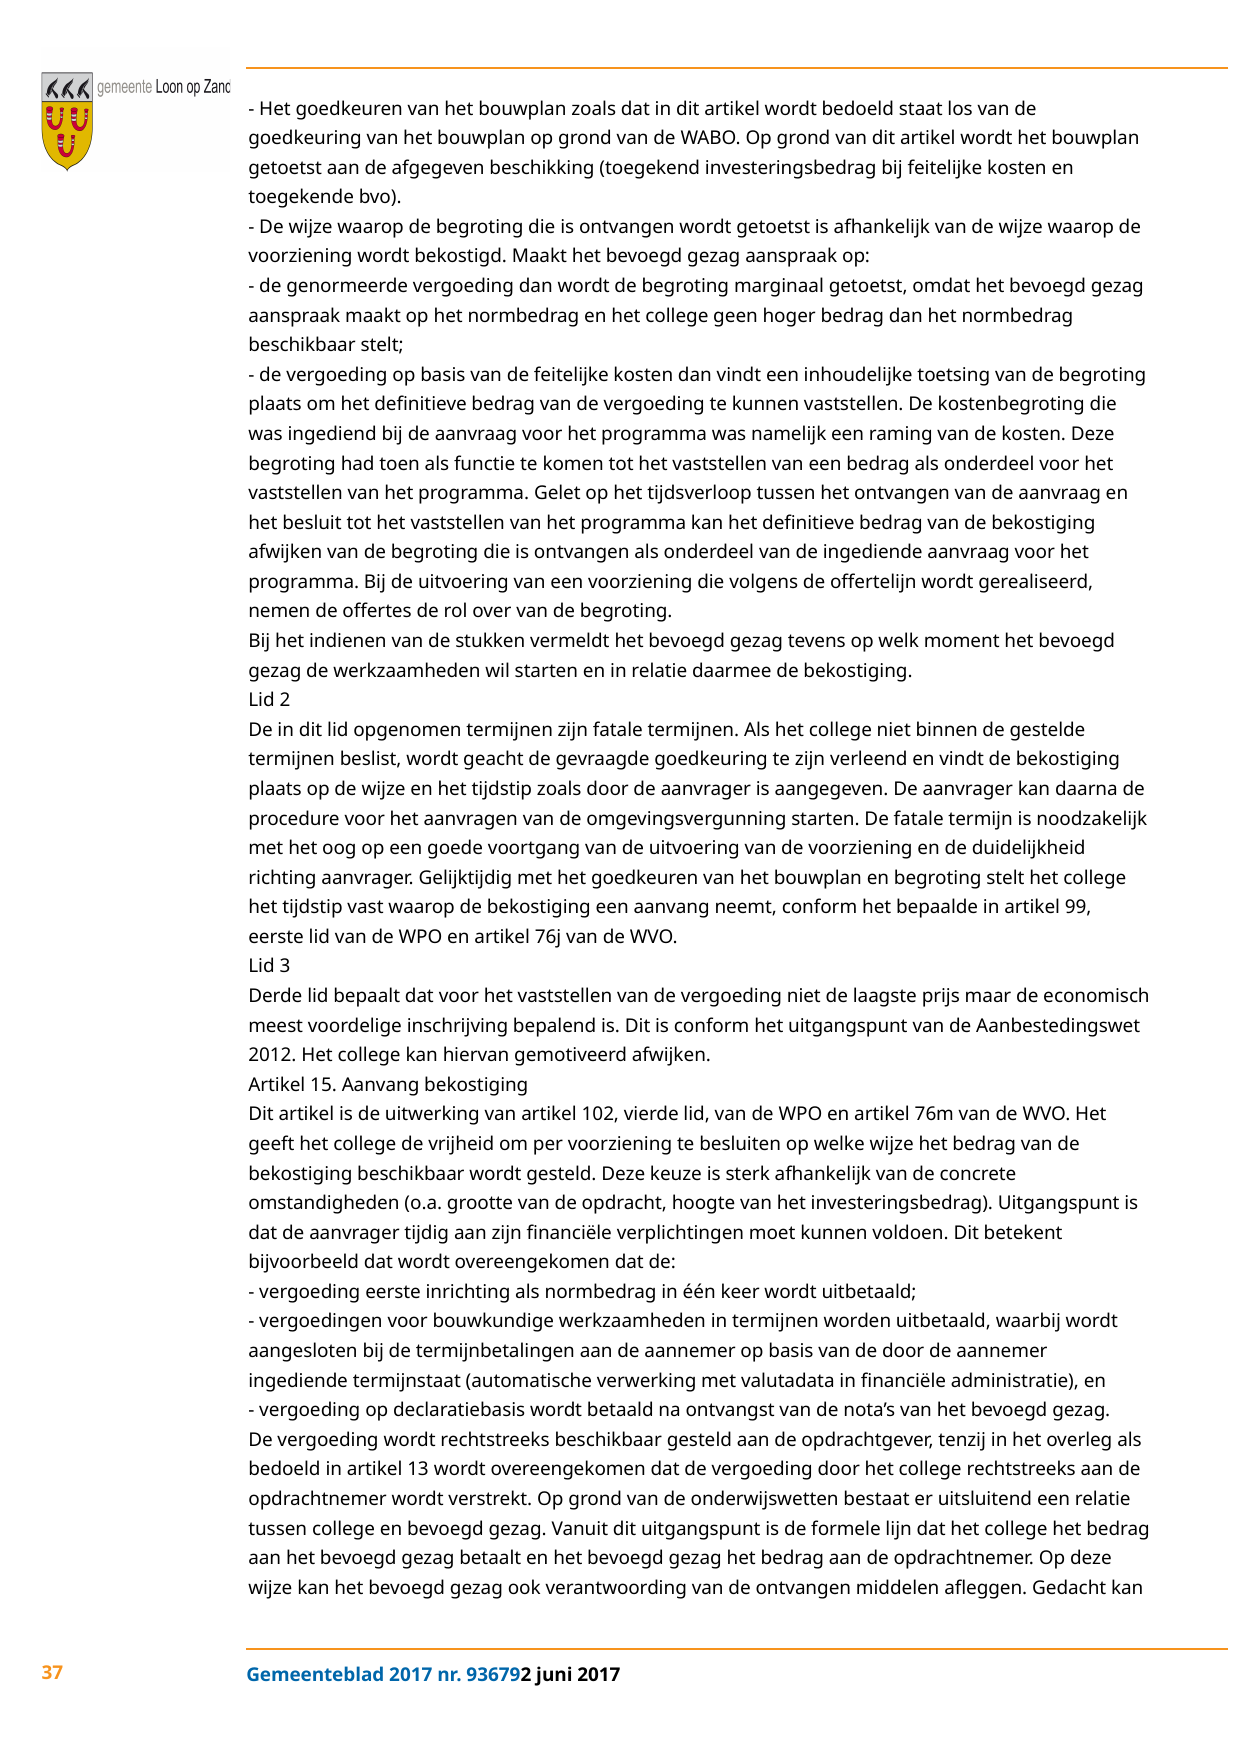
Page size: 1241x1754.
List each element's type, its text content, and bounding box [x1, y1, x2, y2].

text - vergoeding op declaratiebasis wordt betaald na ontvangst van de nota’s van het bevoegd gezag. [248, 1396, 1152, 1422]
text - de genormeerde vergoeding dan wordt de begroting marginaal getoetst, omdat het bevoegd gezag aanspraak maakt op het normbedrag en het college geen hoger bedrag dan het normbedrag beschikbaar stelt; [248, 272, 1152, 357]
text Derde lid bepaalt dat voor het vaststellen van de vergoeding niet de laagste prijs maar de economisch meest voordelige inschrijving bepalend is. Dit is conform het uitgangspunt van de Aanbestedingswet 2012. Het college kan hiervan gemotiveerd afwijken. [248, 982, 1152, 1067]
picture [41, 47, 231, 172]
text - vergoedingen voor bouwkundige werkzaamheden in termijnen worden uitbetaald, waarbij wordt aangesloten bij de termijnbetalingen aan de aannemer op basis van de door de aannemer ingediende termijnstaat (automatische verwerking met valutadata in financiële administratie), en [248, 1308, 1152, 1393]
text - Het goedkeuren van het bouwplan zoals dat in dit artikel wordt bedoeld staat los van de goedkeuring van het bouwplan op grond van de WABO. Op grond van dit artikel wordt het bouwplan getoetst aan de afgegeven beschikking (toegekend investeringsbedrag bij feitelijke kosten en toegekende bvo). [248, 95, 1152, 209]
text - vergoeding eerste inrichting als normbedrag in één keer wordt uitbetaald; [248, 1278, 1152, 1304]
text De vergoeding wordt rechtstreeks beschikbaar gesteld aan de opdrachtgever, tenzij in het overleg als bedoeld in artikel 13 wordt overeengekomen dat de vergoeding door het college rechtstreeks aan de opdrachtnemer wordt verstrekt. Op grond van de onderwijswetten bestaat er uitsluitend een relatie tussen college en bevoegd gezag. Vanuit dit uitgangspunt is de formele lijn dat het college het bedrag aan het bevoegd gezag betaalt en het bevoegd gezag het bedrag aan de opdrachtnemer. Op deze wijze kan het bevoegd gezag ook verantwoording van de ontvangen middelen afleggen. Gedacht kan [248, 1426, 1152, 1600]
text Artikel 15. Aanvang bekostiging [248, 1071, 1152, 1097]
text - de vergoeding op basis van de feitelijke kosten dan vindt een inhoudelijke toetsing van de begroting plaats om het definitieve bedrag van de vergoeding te kunnen vaststellen. De kostenbegroting die was ingediend bij de aanvraag voor het programma was namelijk een raming van de kosten. Deze begroting had toen als functie te komen tot het vaststellen van een bedrag als onderdeel voor het vaststellen van het programma. Gelet op het tijdsverloop tussen het ontvangen van de aanvraag en het besluit tot het vaststellen van het programma kan het definitieve bedrag van de bekostiging afwijken van de begroting die is ontvangen als onderdeel van de ingediende aanvraag voor het programma. Bij de uitvoering van een voorziening die volgens de offertelijn wordt gerealiseerd, nemen de offertes de rol over van de begroting. [248, 361, 1152, 623]
text Lid 3 [248, 953, 1152, 978]
text - De wijze waarop de begroting die is ontvangen wordt getoetst is afhankelijk van de wijze waarop de voorziening wordt bekostigd. Maakt het bevoegd gezag aanspraak op: [248, 213, 1152, 268]
text Lid 2 [248, 686, 1152, 712]
text Bij het indienen van de stukken vermeldt het bevoegd gezag tevens op welk moment het bevoegd gezag de werkzaamheden wil starten en in relatie daarmee de bekostiging. [248, 627, 1152, 683]
text De in dit lid opgenomen termijnen zijn fatale termijnen. Als het college niet binnen de gestelde termijnen beslist, wordt geacht de gevraagde goedkeuring te zijn verleend en vindt de bekostiging plaats op de wijze en het tijdstip zoals door de aanvrager is aangegeven. De aanvrager kan daarna de procedure voor het aanvragen van de omgevingsvergunning starten. De fatale termijn is noodzakelijk met het oog op een goede voortgang van de uitvoering van de voorziening en de duidelijkheid richting aanvrager. Gelijktijdig met het goedkeuren van het bouwplan en begroting stelt het college het tijdstip vast waarop de bekostiging een aanvang neemt, conform het bepaalde in artikel 99, eerste lid van de WPO en artikel 76j van de WVO. [248, 716, 1152, 949]
text Dit artikel is de uitwerking van artikel 102, vierde lid, van de WPO en artikel 76m van de WVO. Het geeft het college de vrijheid om per voorziening te besluiten op welke wijze het bedrag van de bekostiging beschikbaar wordt gesteld. Deze keuze is sterk afhankelijk van de concrete omstandigheden (o.a. grootte van de opdracht, hoogte van het investeringsbedrag). Uitgangspunt is dat de aanvrager tijdig aan zijn financiële verplichtingen moet kunnen voldoen. Dit betekent bijvoorbeeld dat wordt overeengekomen dat de: [248, 1101, 1152, 1274]
